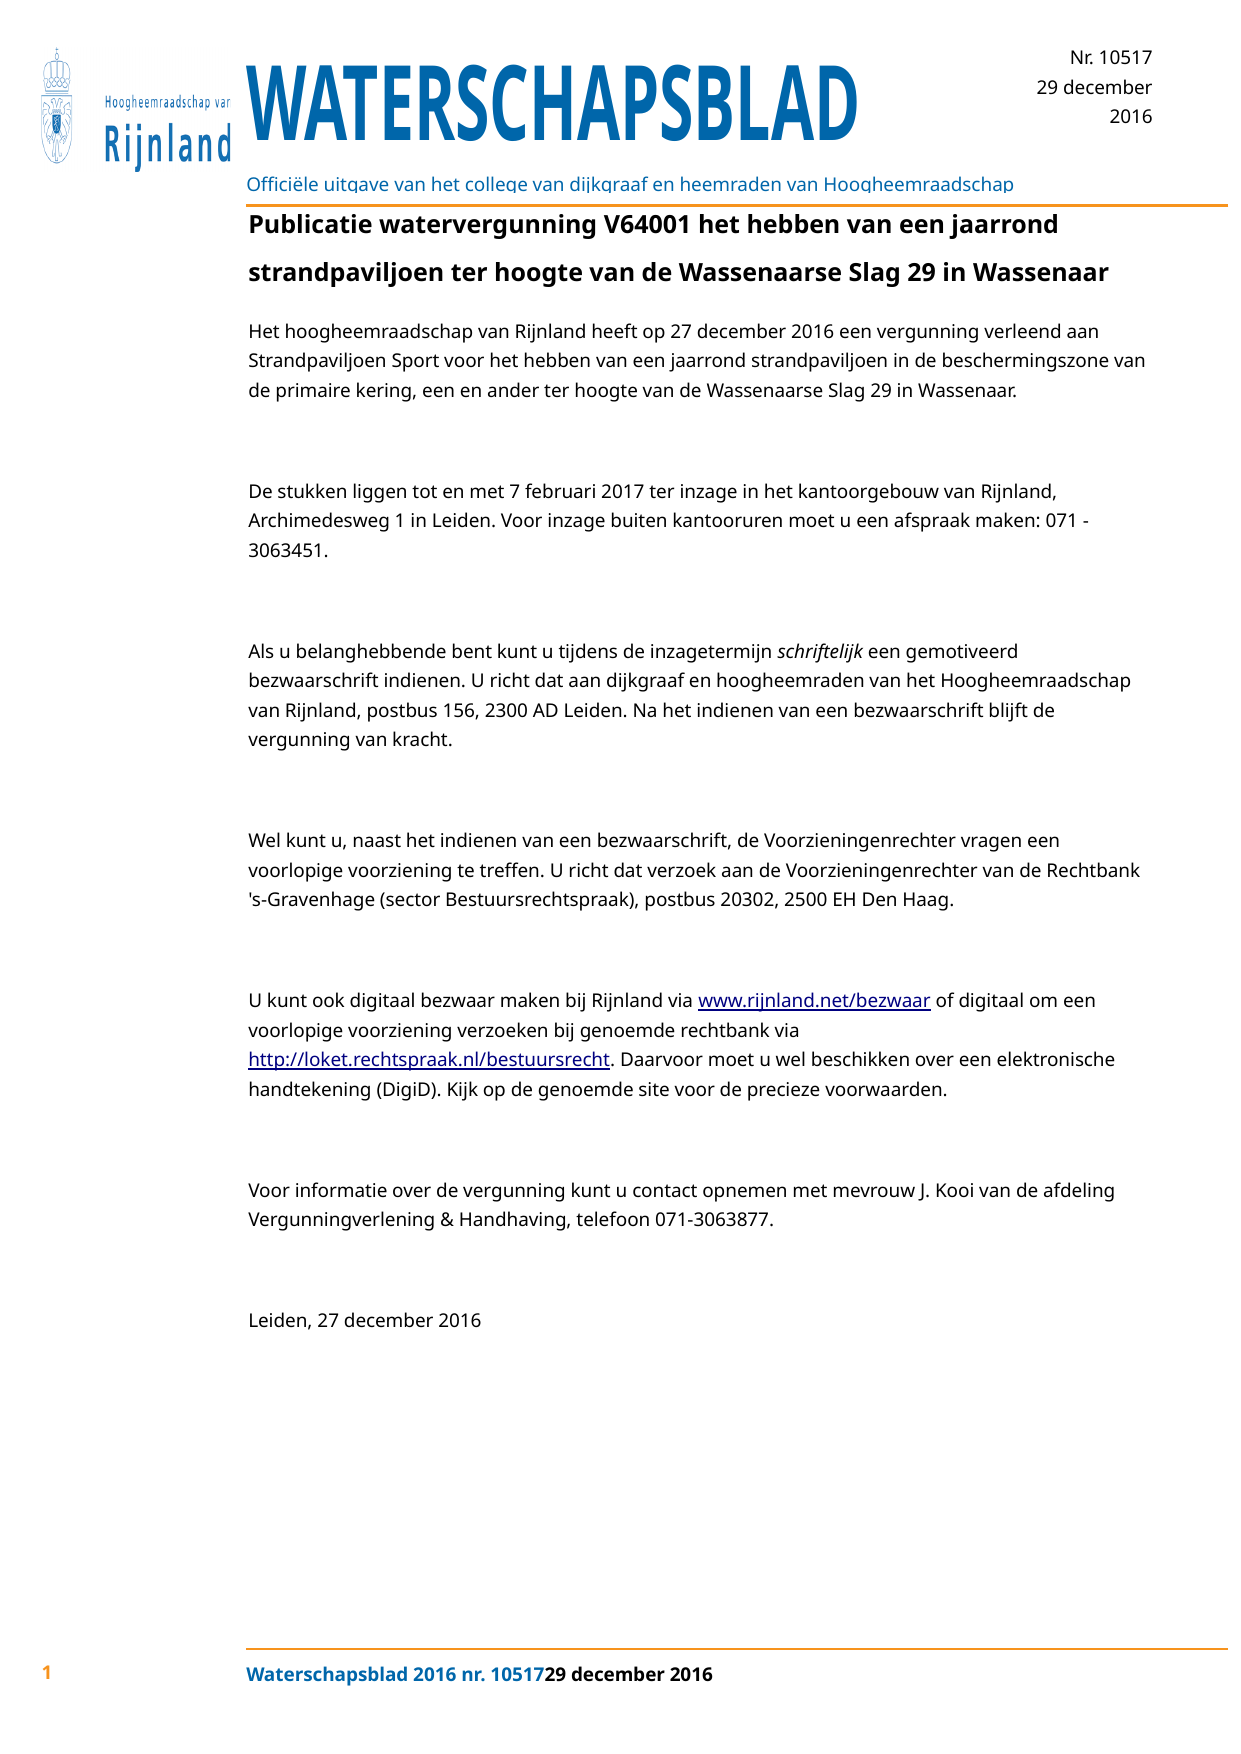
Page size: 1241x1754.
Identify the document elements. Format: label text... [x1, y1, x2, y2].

text Wel kunt u, naast het indienen van een bezwaarschrift, de Voorzieningenrechter vragen een voorlopige voorziening te treffen. U richt dat verzoek aan de Voorzieningenrechter van de Rechtbank 's-Gravenhage (sector Bestuursrechtspraak), postbus 20302, 2500 EH Den Haag. [248, 827, 1152, 912]
text Leiden, 27 december 2016 [248, 1307, 1152, 1333]
text Publicatie watervergunning V64001 het hebben van een jaarrond strandpaviljoen ter hoogte van de Wassenaarse Slag 29 in Wassenaar [248, 207, 1152, 288]
text Als u belanghebbende bent kunt u tijdens de inzagetermijn schriftelijk een gemotiveerd bezwaarschrift indienen. U richt dat aan dijkgraaf en hoogheemraden van het Hoogheemraadschap van Rijnland, postbus 156, 2300 AD Leiden. Na het indienen van een bezwaarschrift blijft de vergunning van kracht. [248, 638, 1152, 752]
picture [41, 47, 231, 172]
text De stukken liggen tot en met 7 februari 2017 ter inzage in het kantoorgebouw van Rijnland, Archimedesweg 1 in Leiden. Voor inzage buiten kantooruren moet u een afspraak maken: 071 - 3063451. [248, 478, 1152, 563]
text Het hoogheemraadschap van Rijnland heeft op 27 december 2016 een vergunning verleend aan Strandpaviljoen Sport voor het hebben van een jaarrond strandpaviljoen in de beschermingszone van de primaire kering, een en ander ter hoogte van de Wassenaarse Slag 29 in Wassenaar. [248, 318, 1152, 403]
text U kunt ook digitaal bezwaar maken bij Rijnland via www.rijnland.net/bezwaar of digitaal om een voorlopige voorziening verzoeken bij genoemde rechtbank via http://loket.rechtspraak.nl/bestuursrecht. Daarvoor moet u wel beschikken over een elektronische handtekening (DigiD). Kijk op de genoemde site voor de precieze voorwaarden. [248, 987, 1152, 1102]
text Voor informatie over de vergunning kunt u contact opnemen met mevrouw J. Kooi van de afdeling Vergunningverlening & Handhaving, telefoon 071-3063877. [248, 1177, 1152, 1232]
